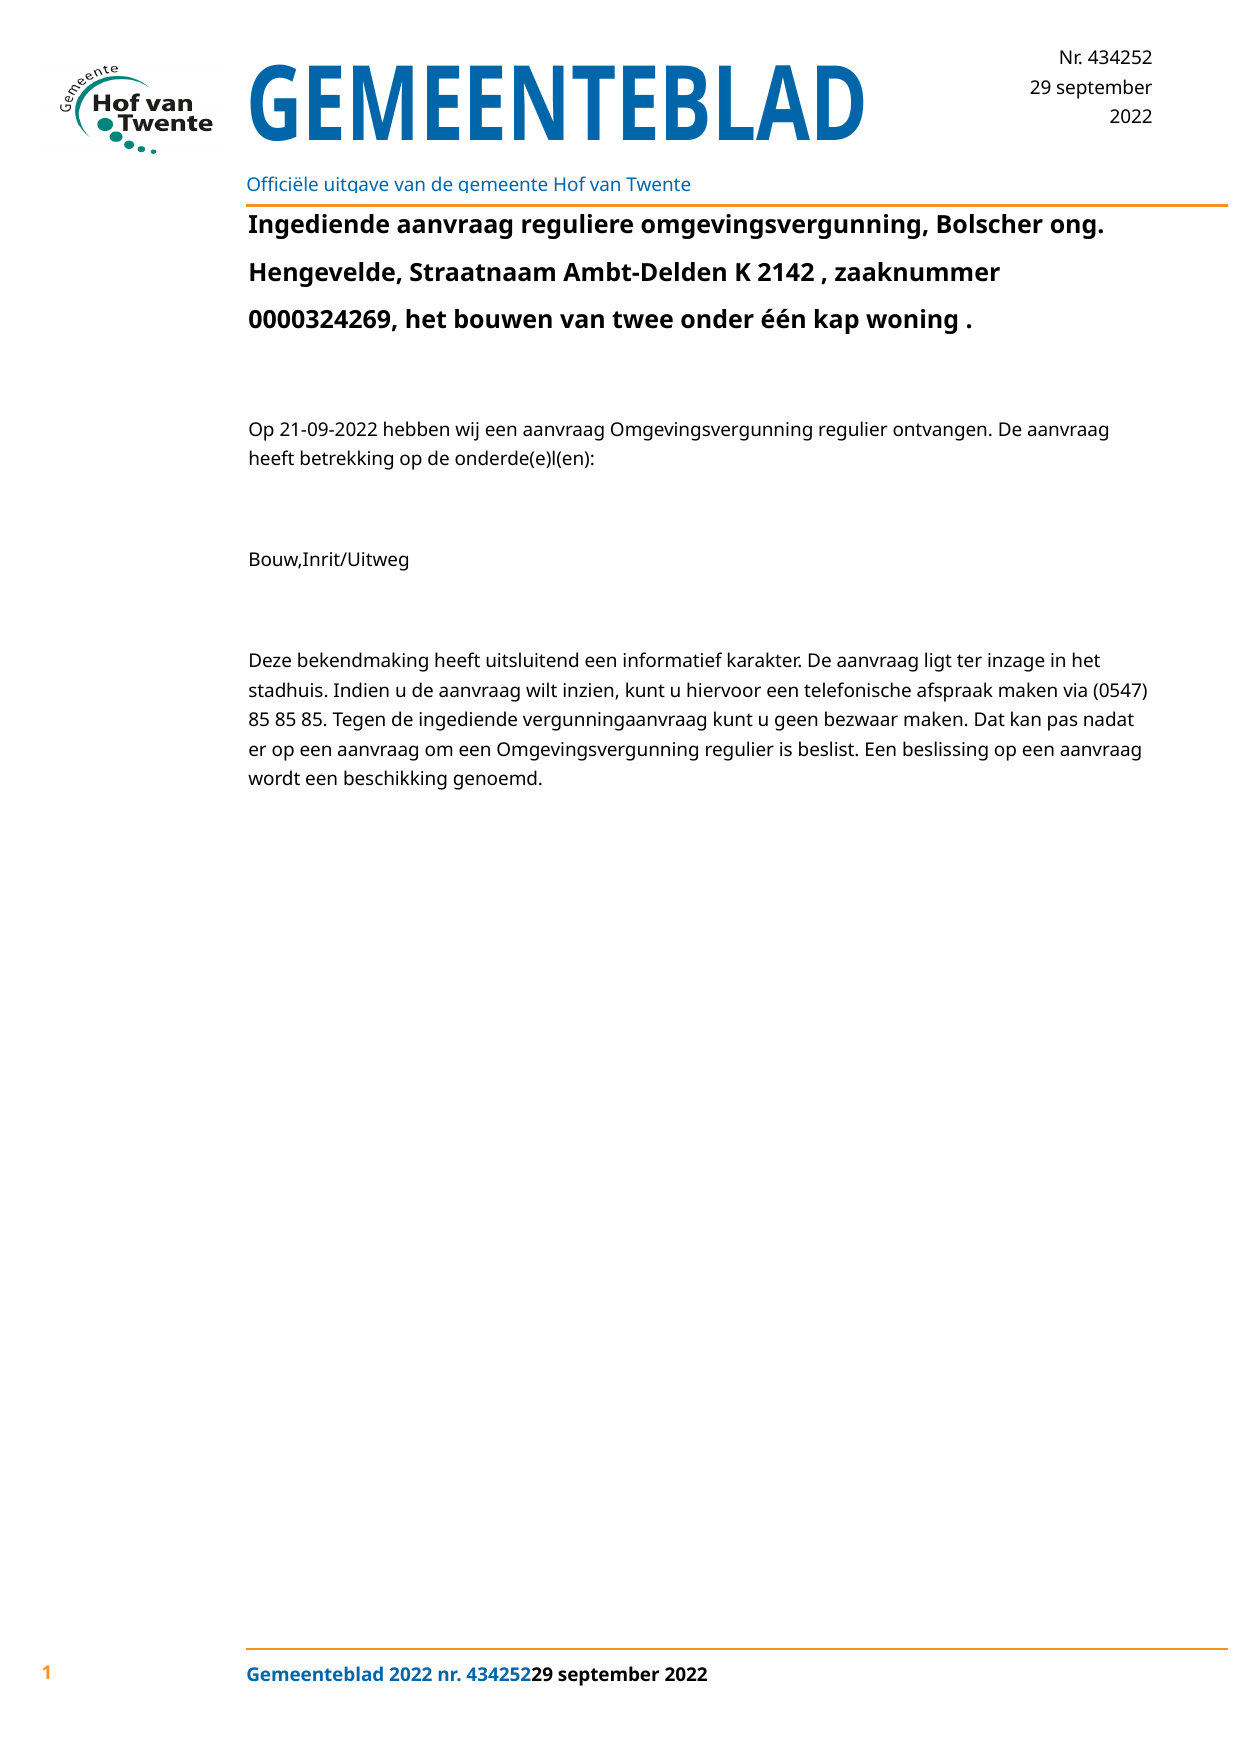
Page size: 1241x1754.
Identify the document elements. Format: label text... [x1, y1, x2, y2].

text Deze bekendmaking heeft uitsluitend een informatief karakter. De aanvraag ligt ter inzage in het stadhuis. Indien u de aanvraag wilt inzien, kunt u hiervoor een telefonische afspraak maken via (0547) 85 85 85. Tegen de ingediende vergunningaanvraag kunt u geen bezwaar maken. Dat kan pas nadat er op een aanvraag om een Omgevingsvergunning regulier is beslist. Een beslissing op een aanvraag wordt een beschikking genoemd. [248, 647, 1152, 791]
text Ingediende aanvraag reguliere omgevingsvergunning, Bolscher ong. Hengevelde, Straatnaam Ambt-Delden K 2142 , zaaknummer 0000324269, het bouwen van twee onder één kap woning . [248, 207, 1152, 336]
text Bouw,Inrit/Uitweg [248, 546, 1152, 572]
picture [41, 47, 231, 172]
text Op 21-09-2022 hebben wij een aanvraag Omgevingsvergunning regulier ontvangen. De aanvraag heeft betrekking op de onderde(e)l(en): [248, 416, 1152, 471]
